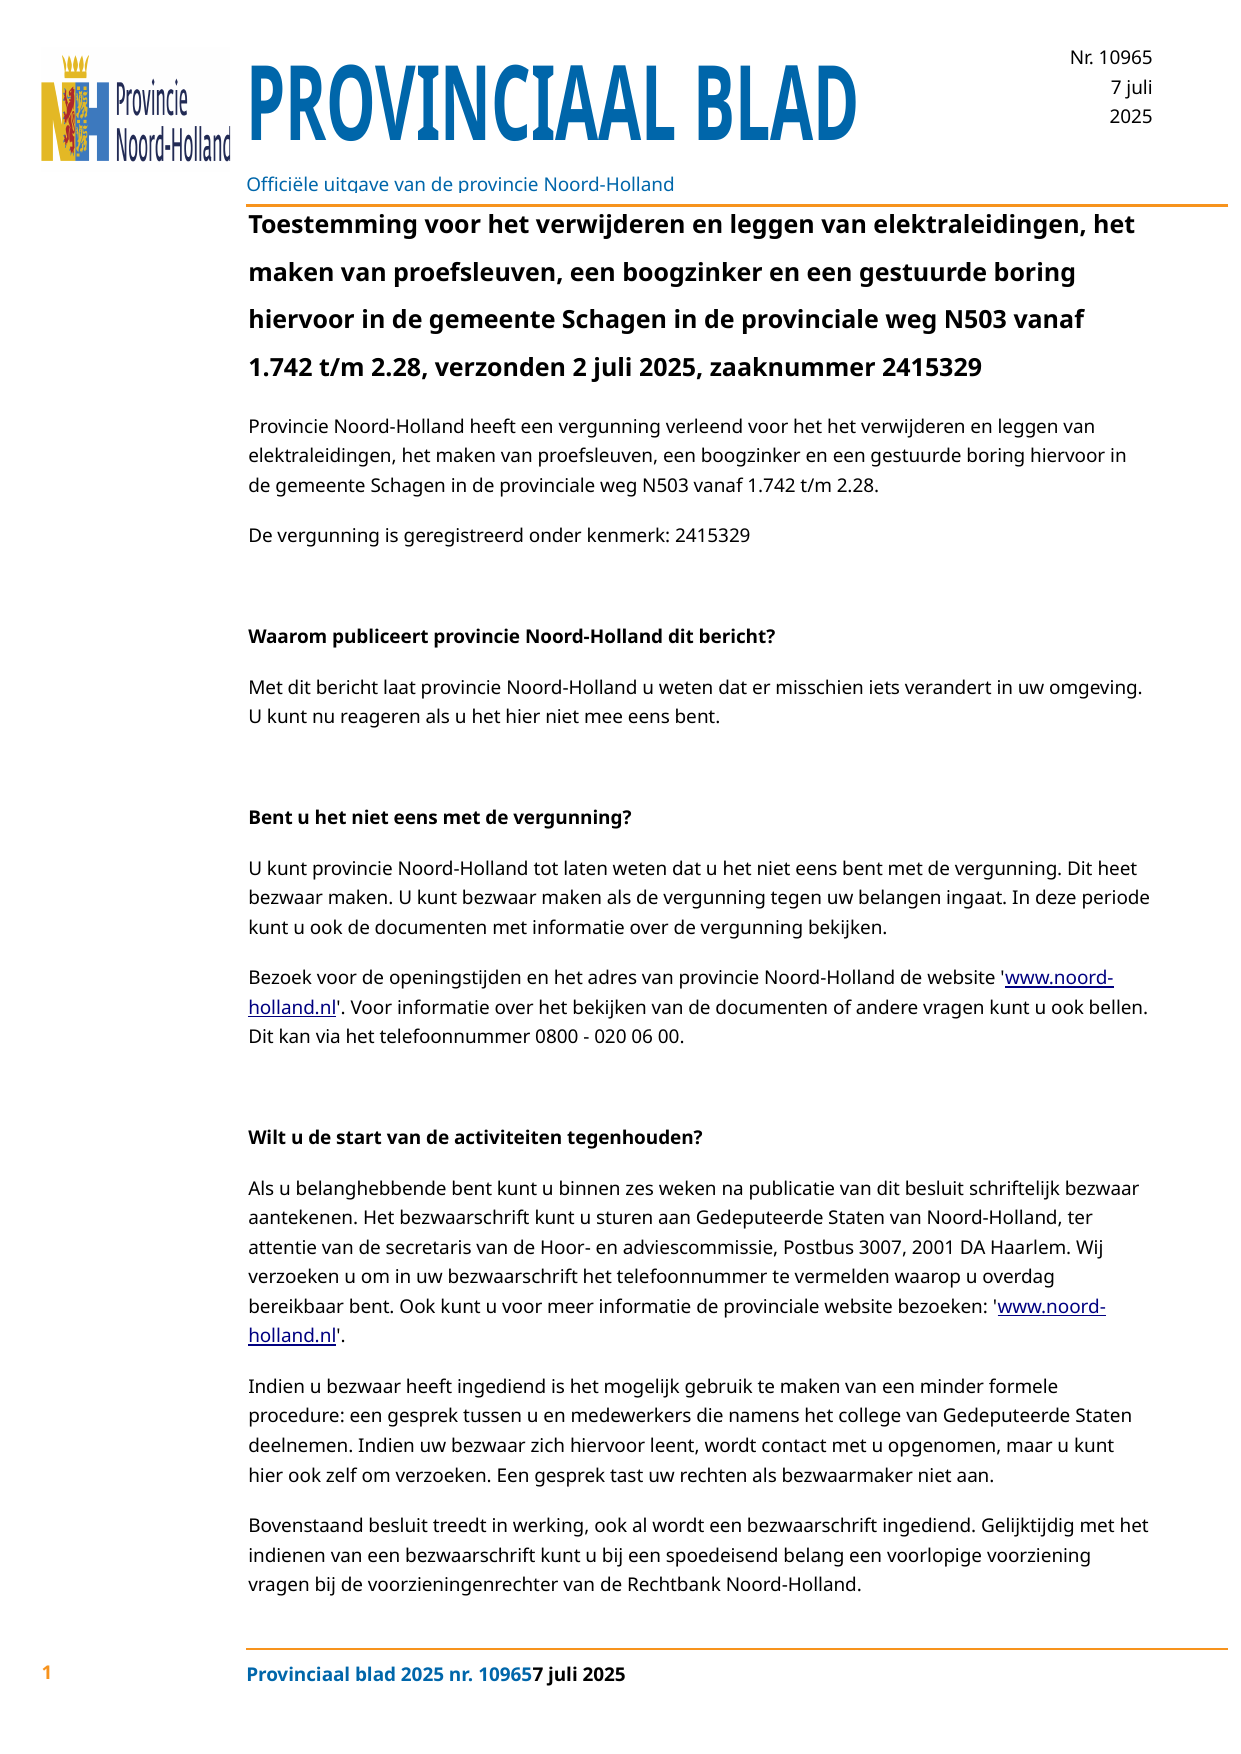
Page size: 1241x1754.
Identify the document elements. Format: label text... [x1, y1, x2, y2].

picture [41, 47, 231, 172]
text Met dit bericht laat provincie Noord-Holland u weten dat er misschien iets verandert in uw omgeving. U kunt nu reageren als u het hier niet mee eens bent. [248, 674, 1152, 729]
text Provincie Noord-Holland heeft een vergunning verleend voor het het verwijderen en leggen van elektraleidingen, het maken van proefsleuven, een boogzinker en een gestuurde boring hiervoor in de gemeente Schagen in de provinciale weg N503 vanaf 1.742 t/m 2.28. [248, 413, 1152, 498]
text Wilt u de start van de activiteiten tegenhouden? [248, 1124, 1152, 1150]
text Indien u bezwaar heeft ingediend is het mogelijk gebruik te maken van een minder formele procedure: een gesprek tussen u en medewerkers die namens het college van Gedeputeerde Staten deelnemen. Indien uw bezwaar zich hiervoor leent, wordt contact met u opgenomen, maar u kunt hier ook zelf om verzoeken. Een gesprek tast uw rechten als bezwaarmaker niet aan. [248, 1373, 1152, 1488]
text Toestemming voor het verwijderen en leggen van elektraleidingen, het maken van proefsleuven, een boogzinker en een gestuurde boring hiervoor in de gemeente Schagen in de provinciale weg N503 vanaf 1.742 t/m 2.28, verzonden 2 juli 2025, zaaknummer 2415329 [248, 207, 1152, 384]
text Bovenstaand besluit treedt in werking, ook al wordt een bezwaarschrift ingediend. Gelijktijdig met het indienen van een bezwaarschrift kunt u bij een spoedeisend belang een voorlopige voorziening vragen bij de voorzieningenrechter van de Rechtbank Noord-Holland. [248, 1512, 1152, 1597]
text De vergunning is geregistreerd onder kenmerk: 2415329 [248, 523, 1152, 548]
text U kunt provincie Noord-Holland tot laten weten dat u het niet eens bent met de vergunning. Dit heet bezwaar maken. U kunt bezwaar maken als de vergunning tegen uw belangen ingaat. In deze periode kunt u ook de documenten met informatie over de vergunning bekijken. [248, 855, 1152, 940]
text Als u belanghebbende bent kunt u binnen zes weken na publicatie van dit besluit schriftelijk bezwaar aantekenen. Het bezwaarschrift kunt u sturen aan Gedeputeerde Staten van Noord-Holland, ter attentie van de secretaris van de Hoor- en adviescommissie, Postbus 3007, 2001 DA Haarlem. Wij verzoeken u om in uw bezwaarschrift het telefoonnummer te vermelden waarop u overdag bereikbaar bent. Ook kunt u voor meer informatie de provinciale website bezoeken: 'www.noord-holland.nl'. [248, 1175, 1152, 1348]
text Waarom publiceert provincie Noord-Holland dit bericht? [248, 623, 1152, 649]
text Bezoek voor de openingstijden en het adres van provincie Noord-Holland de website 'www.noord-holland.nl'. Voor informatie over het bekijken van de documenten of andere vragen kunt u ook bellen. Dit kan via het telefoonnummer 0800 - 020 06 00. [248, 964, 1152, 1049]
text Bent u het niet eens met de vergunning? [248, 804, 1152, 830]
